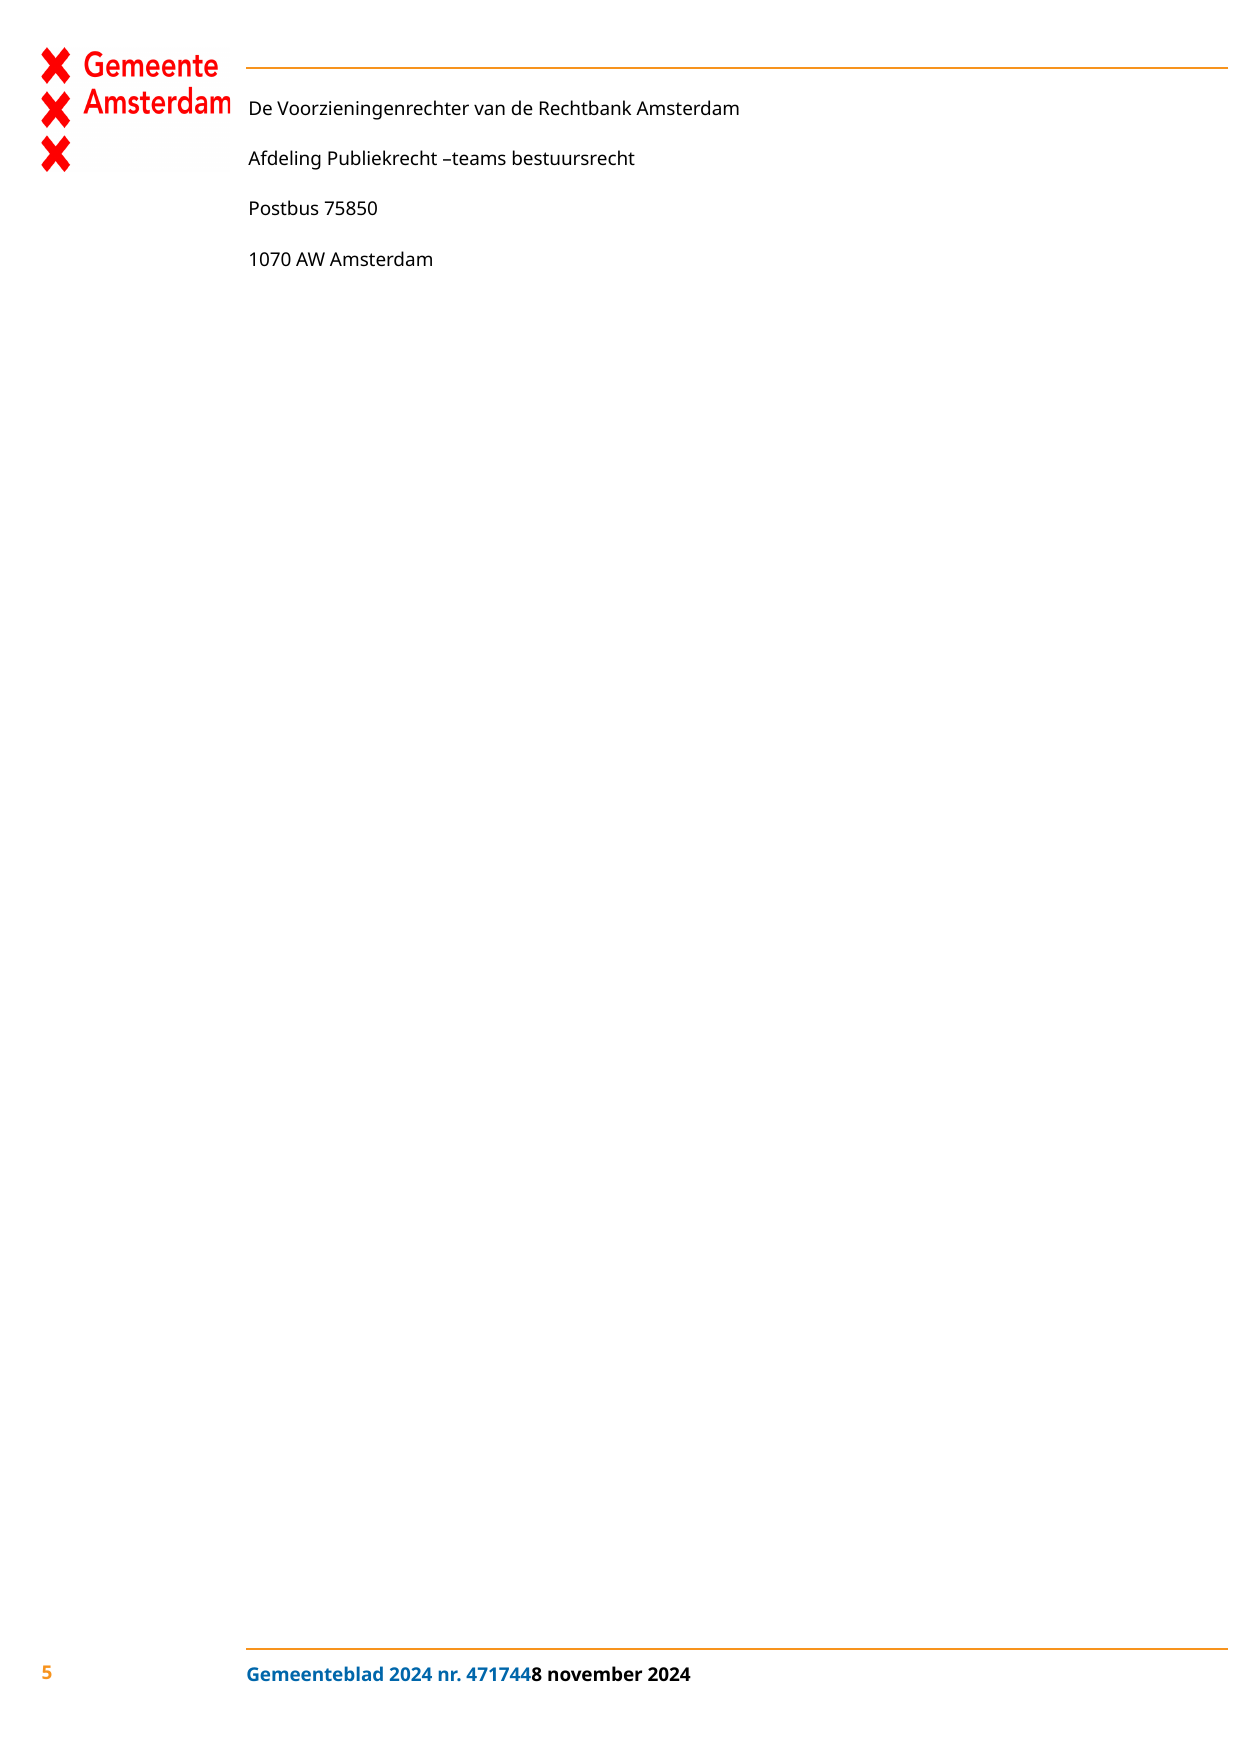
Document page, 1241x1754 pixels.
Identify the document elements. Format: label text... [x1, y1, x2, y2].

text Afdeling Publiekrecht –teams bestuursrecht [248, 145, 1152, 171]
text Postbus 75850 [248, 196, 1152, 221]
text 1070 AW Amsterdam [248, 246, 1152, 272]
text De Voorzieningenrechter van de Rechtbank Amsterdam [248, 95, 1152, 121]
picture [41, 47, 231, 172]
